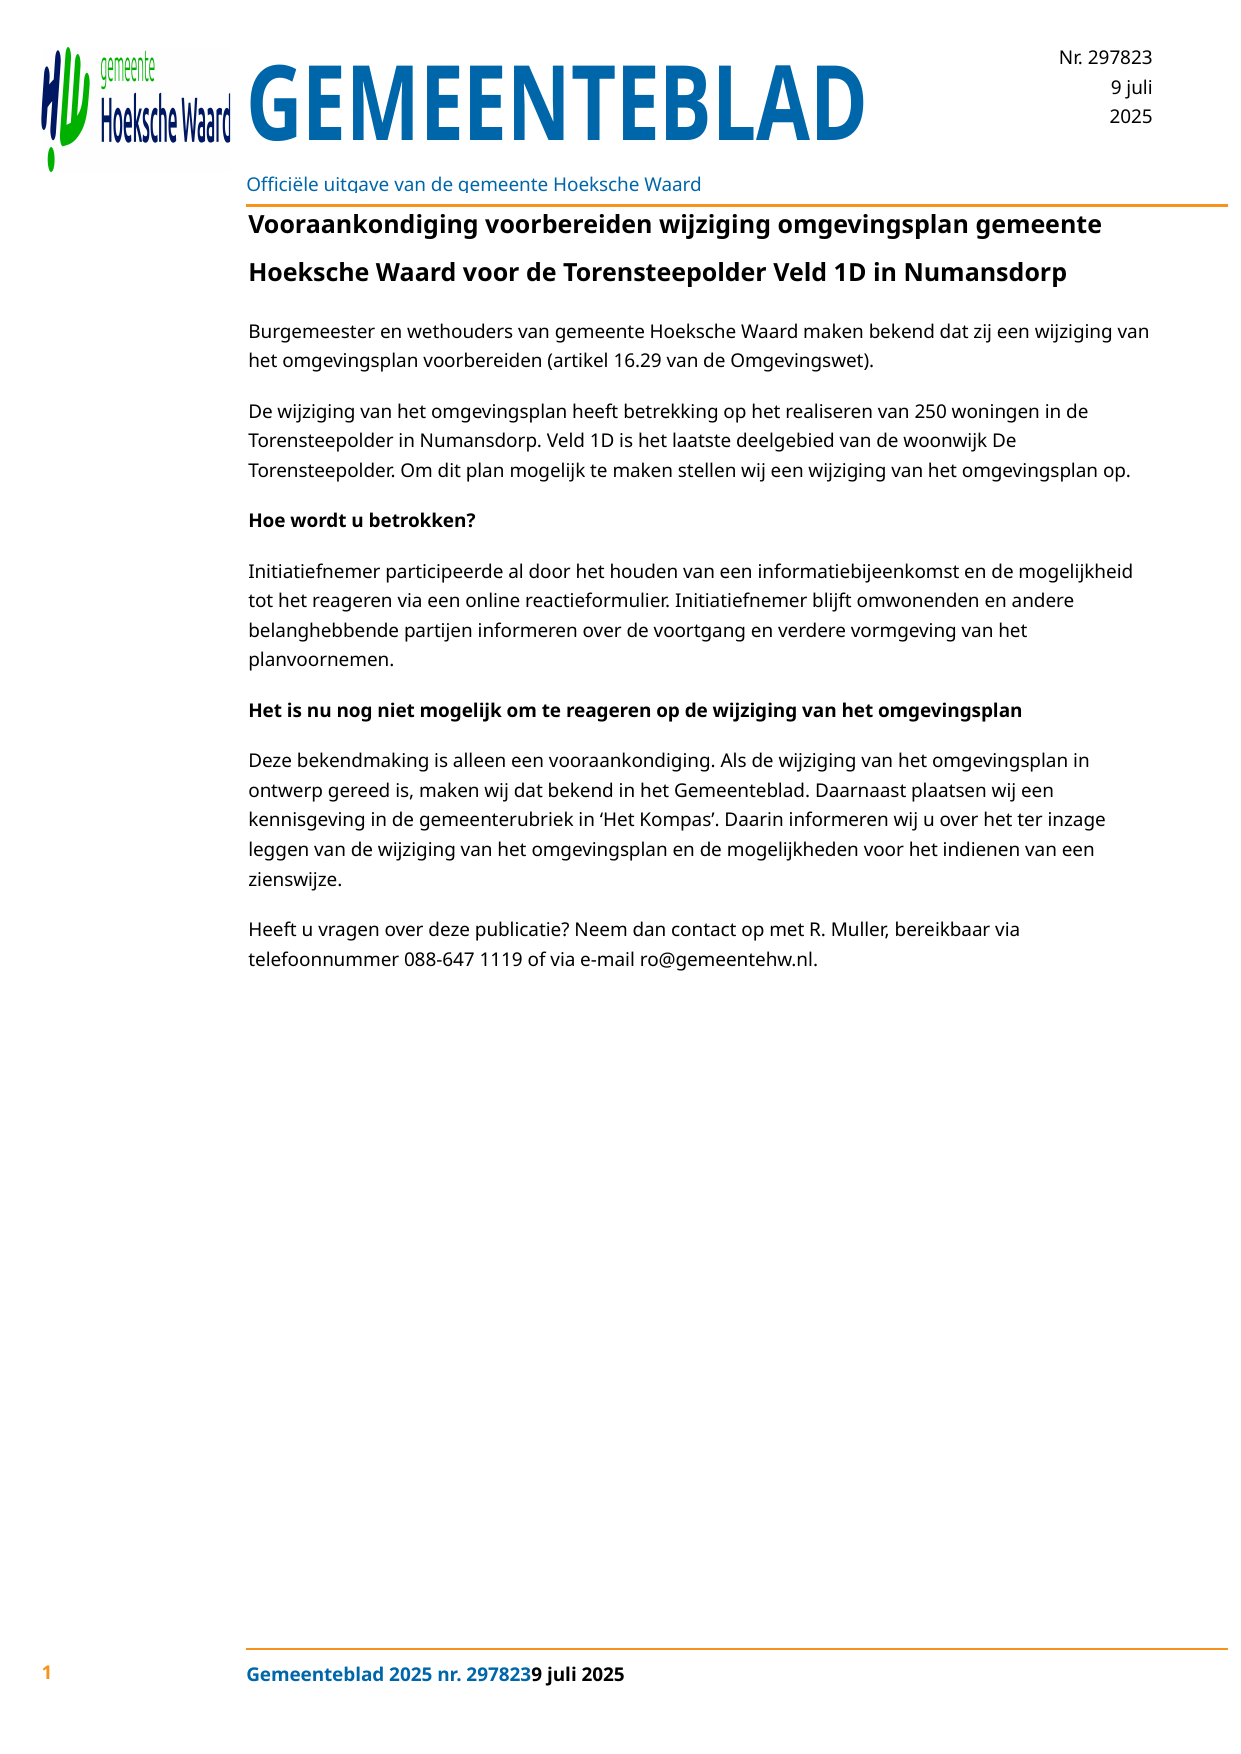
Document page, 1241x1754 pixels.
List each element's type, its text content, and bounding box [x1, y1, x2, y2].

text Hoe wordt u betrokken? [248, 507, 1152, 533]
text Het is nu nog niet mogelijk om te reageren op de wijziging van het omgevingsplan [248, 697, 1152, 723]
text Heeft u vragen over deze publicatie? Neem dan contact op met R. Muller, bereikbaar via telefoonnummer 088-647 1119 of via e-mail ro@gemeentehw.nl. [248, 916, 1152, 972]
text Deze bekendmaking is alleen een vooraankondiging. Als de wijziging van het omgevingsplan in ontwerp gereed is, maken wij dat bekend in het Gemeenteblad. Daarnaast plaatsen wij een kennisgeving in de gemeenterubriek in ‘Het Kompas’. Daarin informeren wij u over het ter inzage leggen van de wijziging van het omgevingsplan en de mogelijkheden voor het indienen van een zienswijze. [248, 747, 1152, 892]
picture [41, 47, 231, 172]
text Initiatiefnemer participeerde al door het houden van een informatiebijeenkomst en de mogelijkheid tot het reageren via een online reactieformulier. Initiatiefnemer blijft omwonenden en andere belanghebbende partijen informeren over de voortgang en verdere vormgeving van het planvoornemen. [248, 558, 1152, 672]
text Burgemeester en wethouders van gemeente Hoeksche Waard maken bekend dat zij een wijziging van het omgevingsplan voorbereiden (artikel 16.29 van de Omgevingswet). [248, 318, 1152, 373]
text Vooraankondiging voorbereiden wijziging omgevingsplan gemeente Hoeksche Waard voor de Torensteepolder Veld 1D in Numansdorp [248, 207, 1152, 288]
text De wijziging van het omgevingsplan heeft betrekking op het realiseren van 250 woningen in de Torensteepolder in Numansdorp. Veld 1D is het laatste deelgebied van de woonwijk De Torensteepolder. Om dit plan mogelijk te maken stellen wij een wijziging van het omgevingsplan op. [248, 398, 1152, 483]
